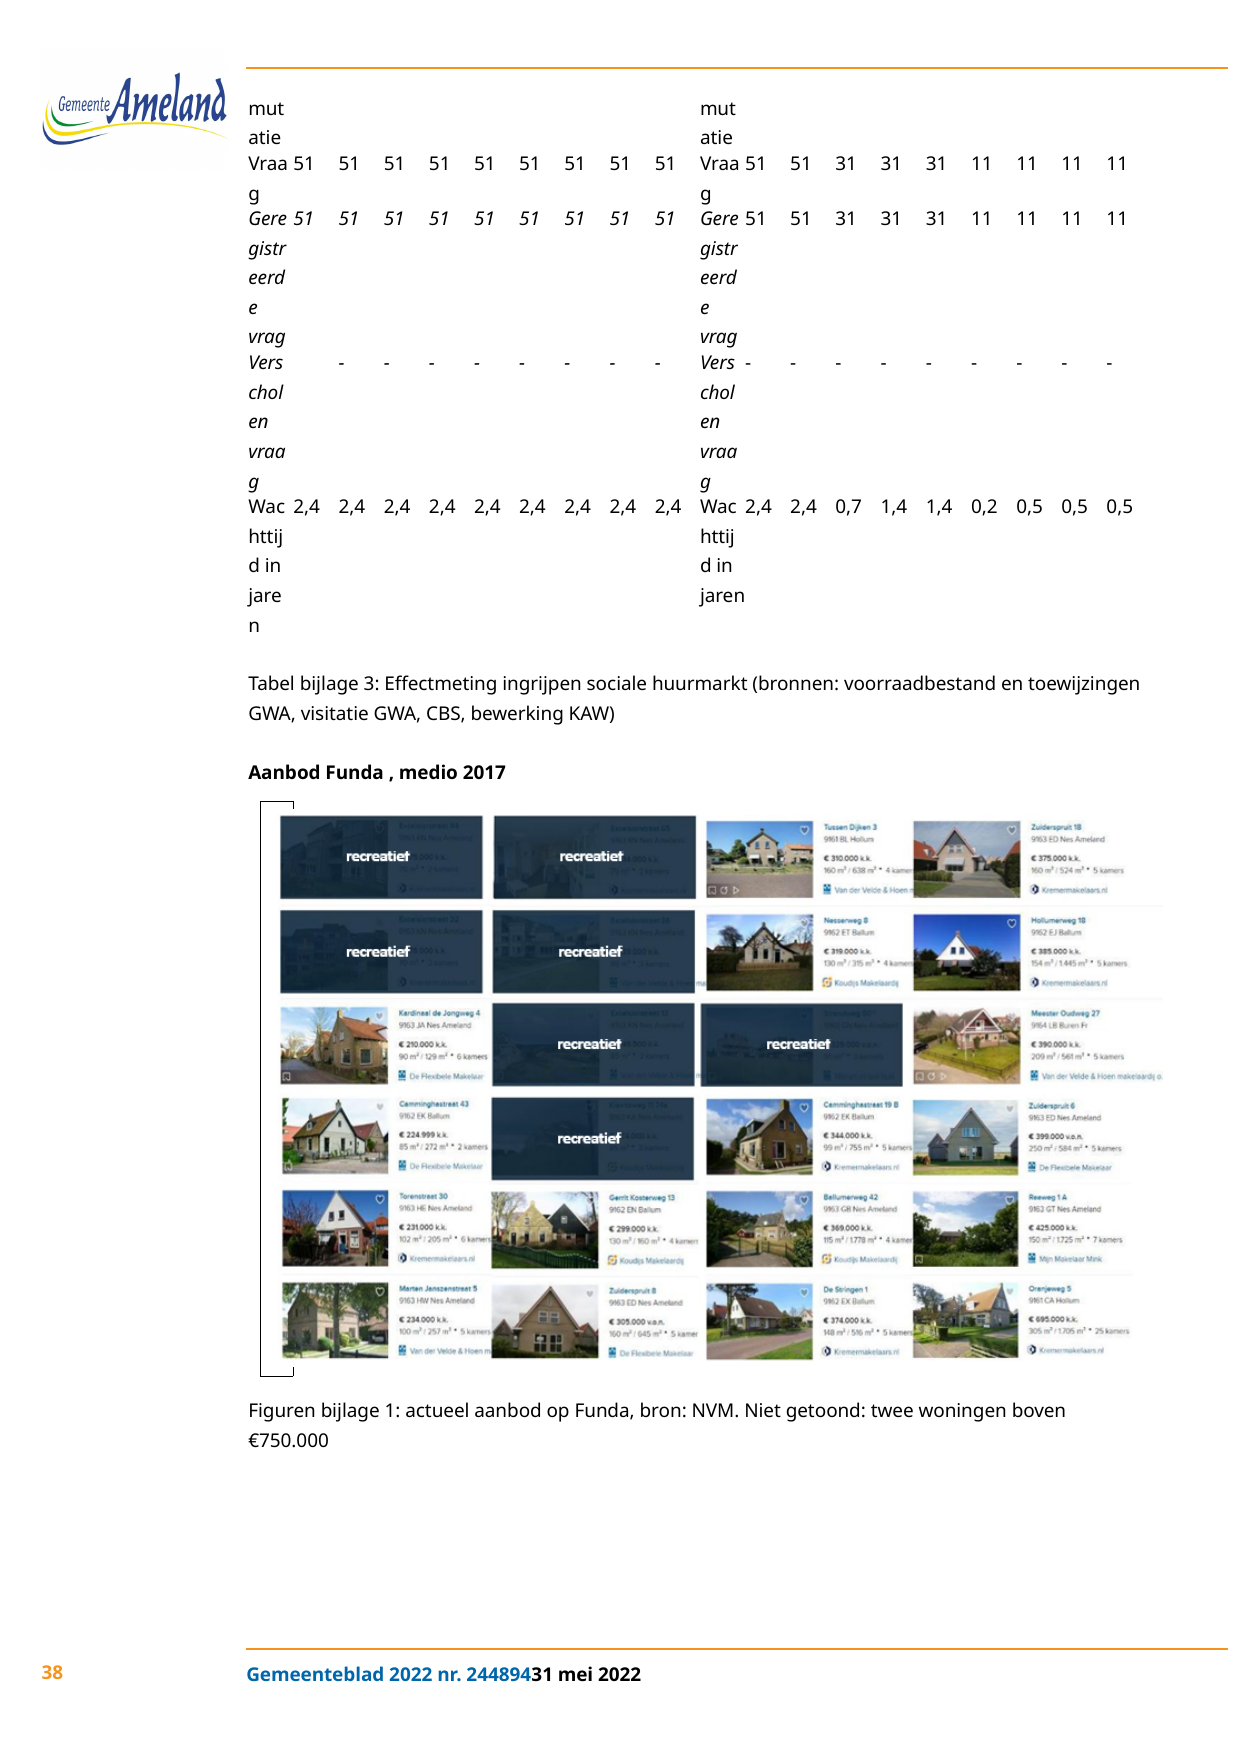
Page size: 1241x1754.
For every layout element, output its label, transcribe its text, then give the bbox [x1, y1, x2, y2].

table_cell 2,4 [338, 494, 383, 638]
table_cell 31 [880, 205, 926, 349]
table_cell 31 [880, 150, 926, 205]
table_cell 51 [384, 150, 429, 205]
table_cell [926, 95, 971, 150]
table_cell [835, 95, 880, 150]
table_cell [1016, 95, 1061, 150]
table_cell - [655, 350, 700, 493]
table_cell 2,4 [609, 494, 654, 638]
table_cell [609, 95, 654, 150]
table_cell - [519, 350, 564, 493]
table_cell 0,5 [1061, 494, 1106, 638]
table_cell 11 [1106, 150, 1152, 205]
table_cell 51 [519, 205, 564, 349]
table_cell 51 [338, 150, 383, 205]
table_cell - [835, 350, 880, 493]
table_cell [655, 95, 700, 150]
text Tabel bijlage 3: Effectmeting ingrijpen sociale huurmarkt (bronnen: voorraadbestand en toewijzingen GWA, visitatie GWA, CBS, bewerking KAW) [248, 670, 1152, 726]
table_cell 2,4 [745, 494, 790, 638]
table_cell [474, 95, 519, 150]
table_cell 51 [655, 205, 700, 349]
table_cell 2,4 [790, 494, 835, 638]
table_cell - [338, 350, 383, 493]
table_cell - [1106, 350, 1152, 493]
table_cell 51 [790, 150, 835, 205]
table_cell mutatie [248, 95, 293, 150]
table_cell 51 [609, 205, 654, 349]
table_cell 2,4 [655, 494, 700, 638]
table_cell [880, 95, 926, 150]
table_cell - [474, 350, 519, 493]
table_cell - [1061, 350, 1106, 493]
table_cell [338, 95, 383, 150]
table_cell Wachttijd in jaren [248, 494, 293, 638]
table_cell 51 [519, 150, 564, 205]
table_cell [519, 95, 564, 150]
table_cell - [1016, 350, 1061, 493]
table_cell 31 [926, 205, 971, 349]
table_cell 51 [564, 150, 609, 205]
text Aanbod Funda , medio 2017 [248, 759, 1152, 785]
table_cell [293, 95, 338, 150]
table_cell 1,4 [880, 494, 926, 638]
table_cell 51 [384, 205, 429, 349]
table_cell mutatie [700, 95, 745, 150]
table_cell - [926, 350, 971, 493]
table_cell - [564, 350, 609, 493]
picture [268, 809, 1173, 1367]
table_cell Verscholen vraag [248, 350, 293, 493]
table_cell 11 [971, 205, 1016, 349]
table_cell [971, 95, 1016, 150]
table_cell - [971, 350, 1016, 493]
table_cell - [609, 350, 654, 493]
table_cell - [790, 350, 835, 493]
table_cell 51 [293, 205, 338, 349]
table_cell 1,4 [926, 494, 971, 638]
table_cell Vraag [700, 150, 745, 205]
table_cell Verscholen vraag [700, 350, 745, 493]
table_cell 2,4 [429, 494, 474, 638]
table_cell 51 [474, 205, 519, 349]
table_cell 11 [1106, 205, 1152, 349]
table_cell 11 [1061, 150, 1106, 205]
table_cell 51 [474, 150, 519, 205]
picture [41, 47, 231, 172]
table_cell 51 [338, 205, 383, 349]
table_cell 51 [429, 205, 474, 349]
table_cell 0,5 [1106, 494, 1152, 638]
table_cell 0,5 [1016, 494, 1061, 638]
table_cell 51 [564, 205, 609, 349]
table_cell 2,4 [293, 494, 338, 638]
table_cell [1061, 95, 1106, 150]
table_cell - [880, 350, 926, 493]
table_cell 51 [790, 205, 835, 349]
table_cell 51 [655, 150, 700, 205]
table_cell 0,2 [971, 494, 1016, 638]
table_cell [384, 95, 429, 150]
table_cell [745, 95, 790, 150]
table_cell 11 [1061, 205, 1106, 349]
table_cell [790, 95, 835, 150]
table_cell 51 [609, 150, 654, 205]
table_cell 31 [835, 205, 880, 349]
table_cell Geregistreerde vrag [248, 205, 293, 349]
table_cell [293, 350, 338, 493]
table_cell 11 [971, 150, 1016, 205]
table_cell 11 [1016, 150, 1061, 205]
table_cell [1106, 95, 1152, 150]
table_cell 51 [745, 205, 790, 349]
table_cell 2,4 [384, 494, 429, 638]
table_cell Vraag [248, 150, 293, 205]
table_cell - [745, 350, 790, 493]
table_cell 51 [745, 150, 790, 205]
table_cell 51 [429, 150, 474, 205]
table_cell [564, 95, 609, 150]
table_cell 31 [835, 150, 880, 205]
table_cell - [384, 350, 429, 493]
table_cell 11 [1016, 205, 1061, 349]
table_cell 0,7 [835, 494, 880, 638]
table_cell 31 [926, 150, 971, 205]
table_cell [429, 95, 474, 150]
table_cell 2,4 [474, 494, 519, 638]
table_cell - [429, 350, 474, 493]
text Figuren bijlage 1: actueel aanbod op Funda, bron: NVM. Niet getoond: twee woningen boven €750.000 [248, 1397, 1152, 1452]
table_cell 2,4 [519, 494, 564, 638]
table_cell 51 [293, 150, 338, 205]
table_cell 2,4 [564, 494, 609, 638]
table_cell Wachttijd in jaren [700, 494, 745, 638]
table_cell Geregistreerde vrag [700, 205, 745, 349]
